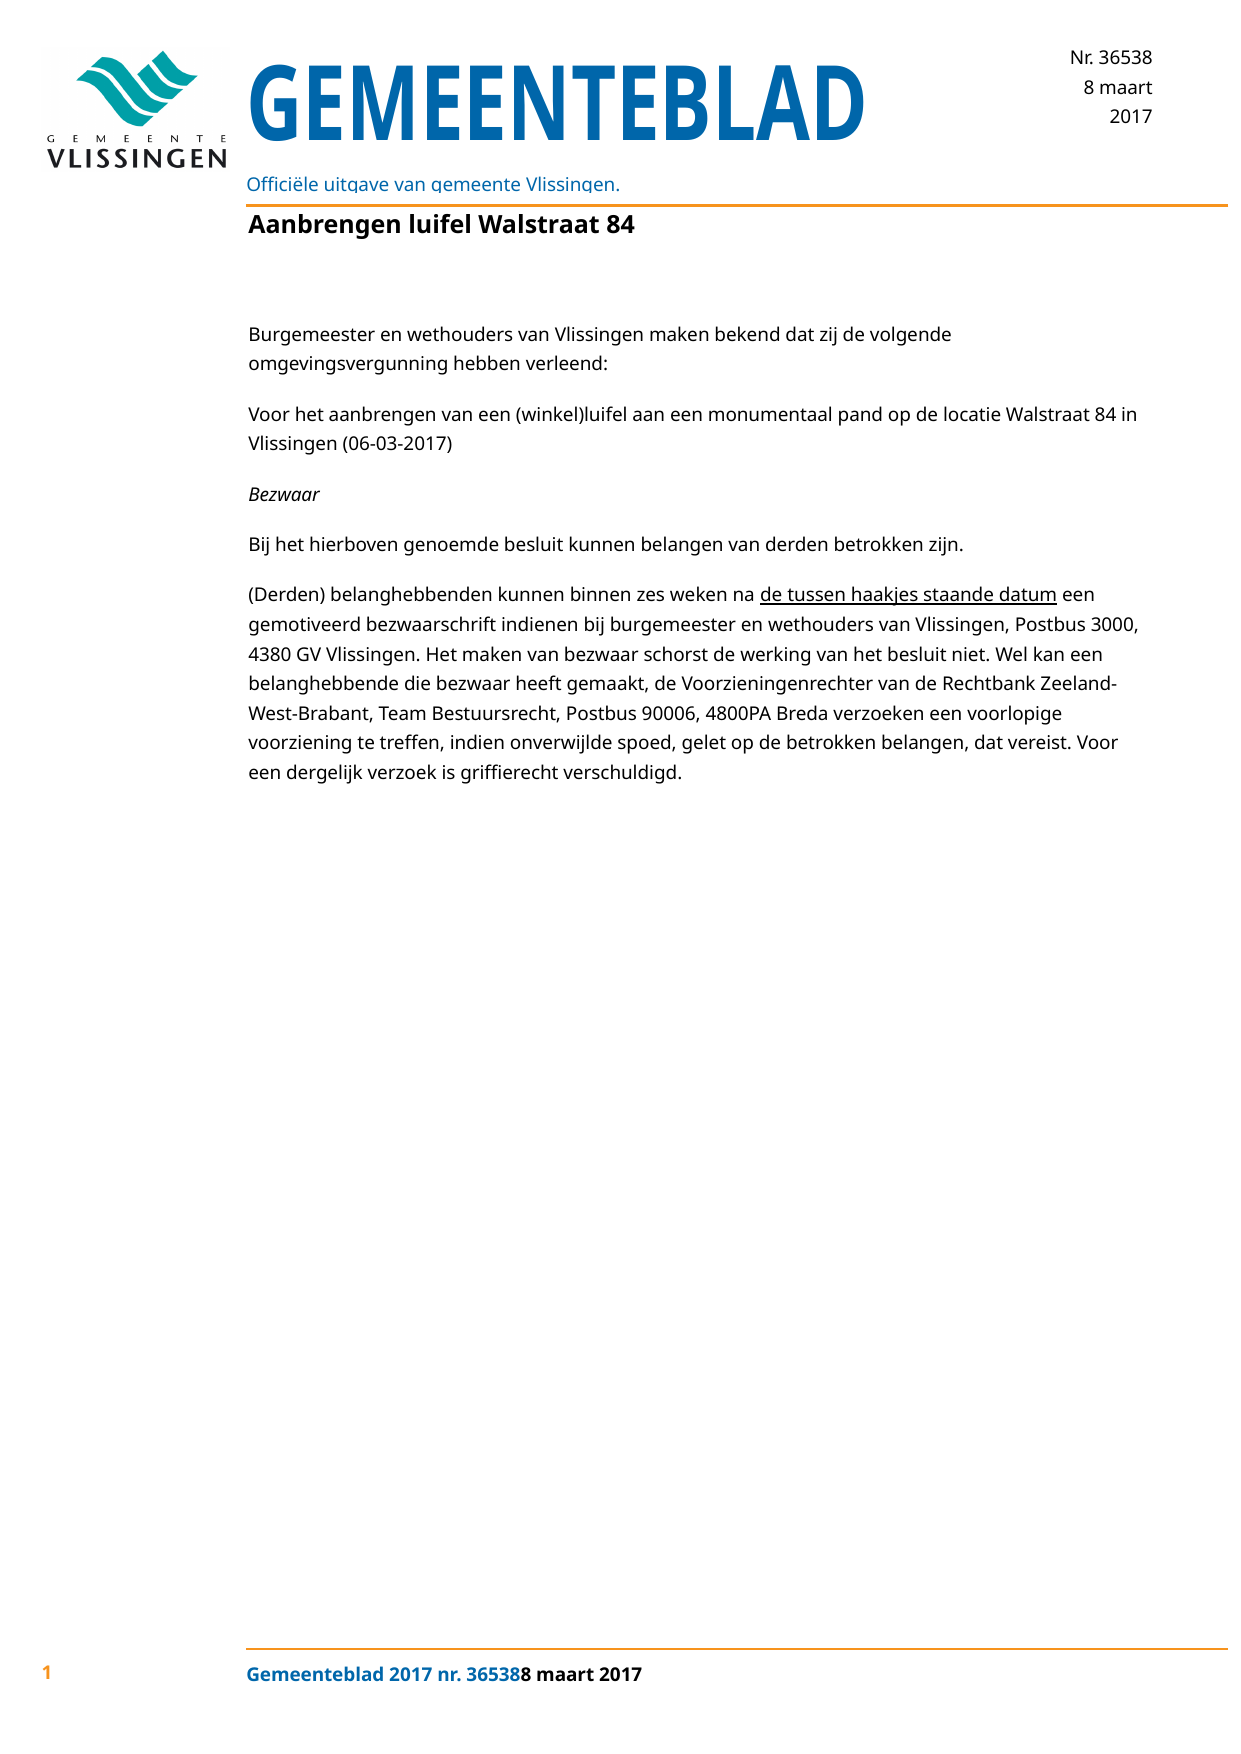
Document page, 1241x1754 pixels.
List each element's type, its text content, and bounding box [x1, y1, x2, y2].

text Voor het aanbrengen van een (winkel)luifel aan een monumentaal pand op de locatie Walstraat 84 in Vlissingen (06-03-2017) [248, 401, 1152, 456]
picture [41, 47, 231, 172]
text Bezwaar [248, 481, 1152, 506]
text Burgemeester en wethouders van Vlissingen maken bekend dat zij de volgende omgevingsvergunning hebben verleend: [248, 321, 1152, 376]
text Bij het hierboven genoemde besluit kunnen belangen van derden betrokken zijn. [248, 531, 1152, 557]
text Aanbrengen luifel Walstraat 84 [248, 207, 1152, 241]
text (Derden) belanghebbenden kunnen binnen zes weken na de tussen haakjes staande datum een gemotiveerd bezwaarschrift indienen bij burgemeester en wethouders van Vlissingen, Postbus 3000, 4380 GV Vlissingen. Het maken van bezwaar schorst de werking van het besluit niet. Wel kan een belanghebbende die bezwaar heeft gemaakt, de Voorzieningenrechter van de Rechtbank Zeeland-West-Brabant, Team Bestuursrecht, Postbus 90006, 4800PA Breda verzoeken een voorlopige voorziening te treffen, indien onverwijlde spoed, gelet op de betrokken belangen, dat vereist. Voor een dergelijk verzoek is griffierecht verschuldigd. [248, 582, 1152, 785]
